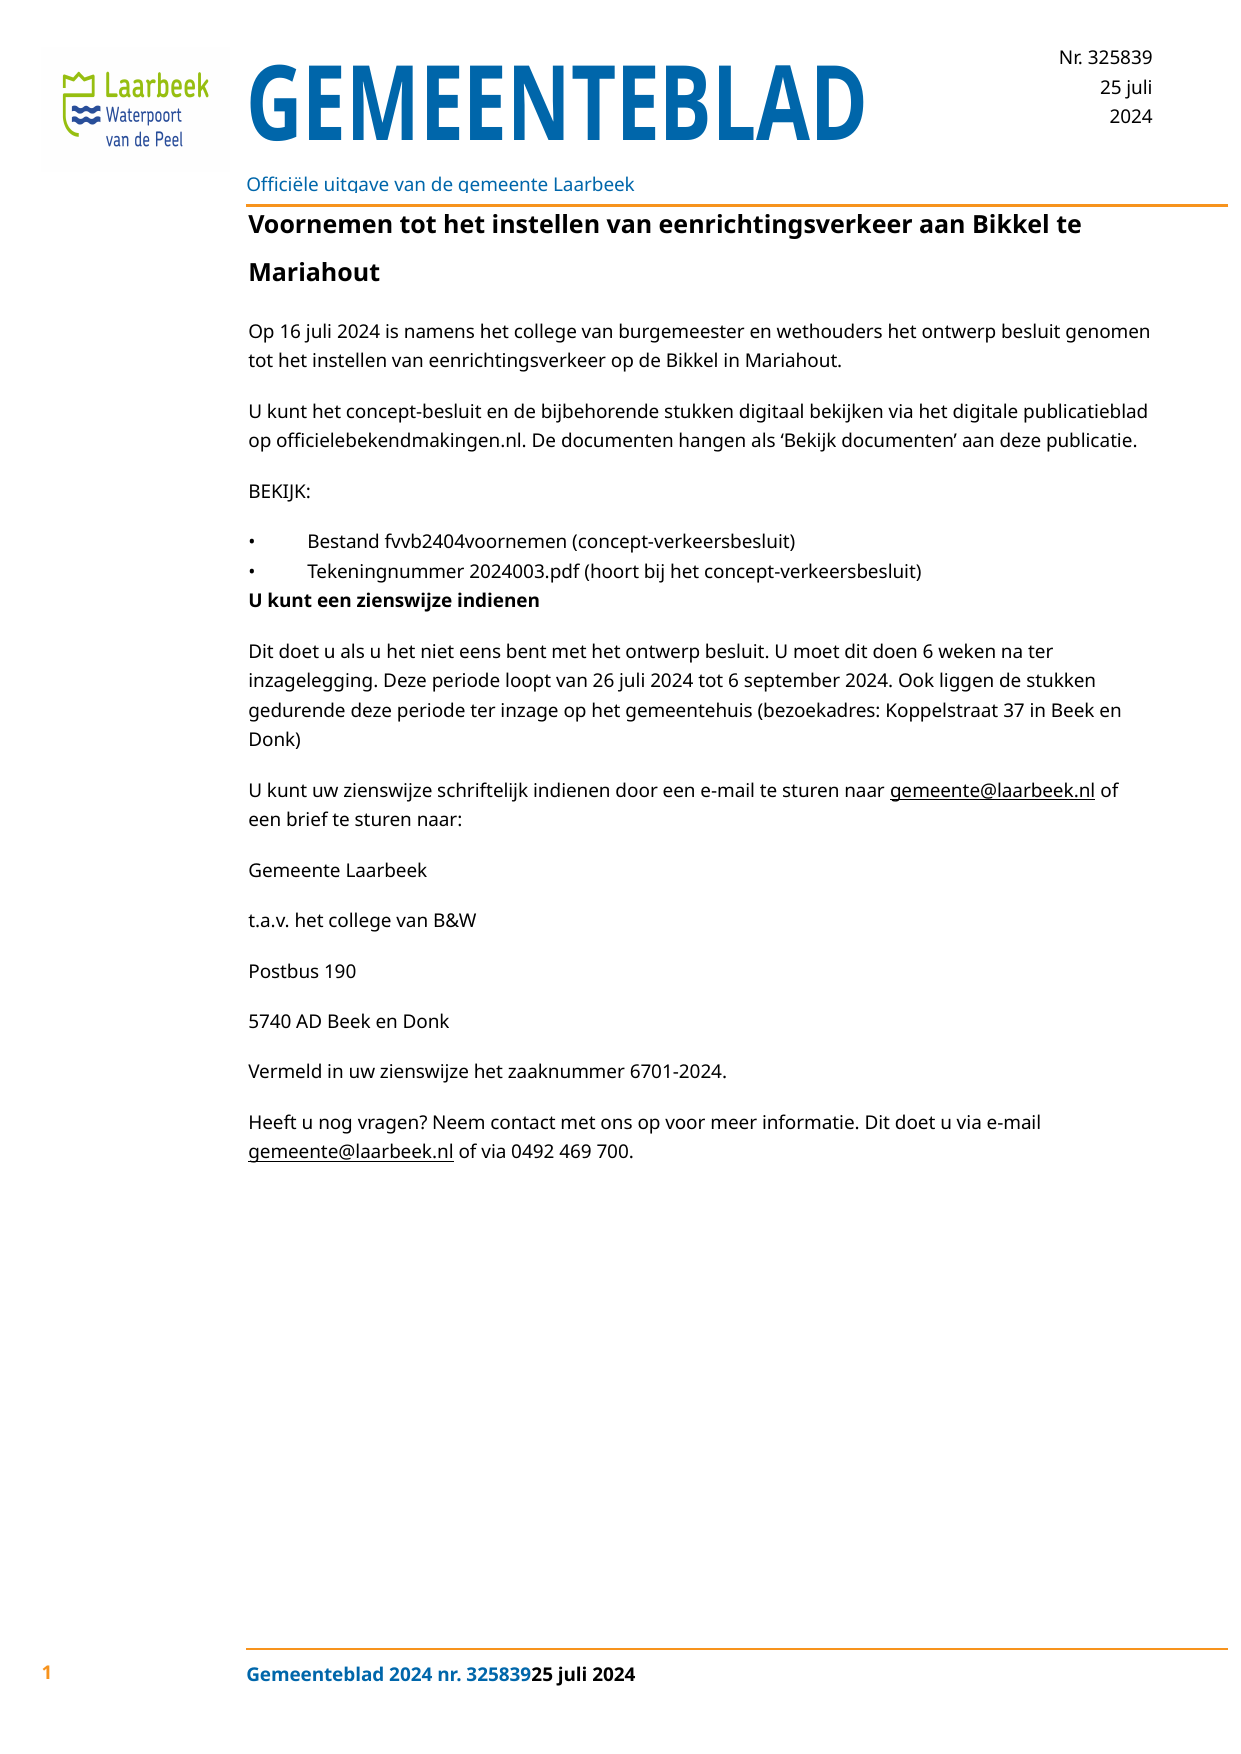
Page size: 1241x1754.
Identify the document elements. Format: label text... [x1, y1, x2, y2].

text U kunt het concept-besluit en de bijbehorende stukken digitaal bekijken via het digitale publicatieblad op officielebekendmakingen.nl. De documenten hangen als ‘Bekijk documenten’ aan deze publicatie. [248, 398, 1152, 453]
text Heeft u nog vragen? Neem contact met ons op voor meer informatie. Dit doet u via e-mail gemeente@laarbeek.nl of via 0492 469 700. [248, 1109, 1152, 1164]
text Op 16 juli 2024 is namens het college van burgemeester en wethouders het ontwerp besluit genomen tot het instellen van eenrichtingsverkeer op de Bikkel in Mariahout. [248, 318, 1152, 373]
text Voornemen tot het instellen van eenrichtingsverkeer aan Bikkel te Mariahout [248, 207, 1152, 288]
text 5740 AD Beek en Donk [248, 1008, 1152, 1034]
text Dit doet u als u het niet eens bent met het ontwerp besluit. U moet dit doen 6 weken na ter inzagelegging. Deze periode loopt van 26 juli 2024 tot 6 september 2024. Ook liggen de stukken gedurende deze periode ter inzage op het gemeentehuis (bezoekadres: Koppelstraat 37 in Beek en Donk) [248, 638, 1152, 752]
text Gemeente Laarbeek [248, 857, 1152, 883]
text Postbus 190 [248, 958, 1152, 984]
text BEKIJK: [248, 478, 1152, 504]
text t.a.v. het college van B&W [248, 907, 1152, 933]
list Tekeningnummer 2024003.pdf (hoort bij het concept-verkeersbesluit) [248, 558, 1152, 584]
text Vermeld in uw zienswijze het zaaknummer 6701-2024. [248, 1059, 1152, 1084]
text U kunt uw zienswijze schriftelijk indienen door een e-mail te sturen naar gemeente@laarbeek.nl of een brief te sturen naar: [248, 777, 1152, 832]
text U kunt een zienswijze indienen [248, 587, 1152, 613]
list Bestand fvvb2404voornemen (concept-verkeersbesluit) [248, 528, 1152, 554]
picture [41, 47, 231, 172]
